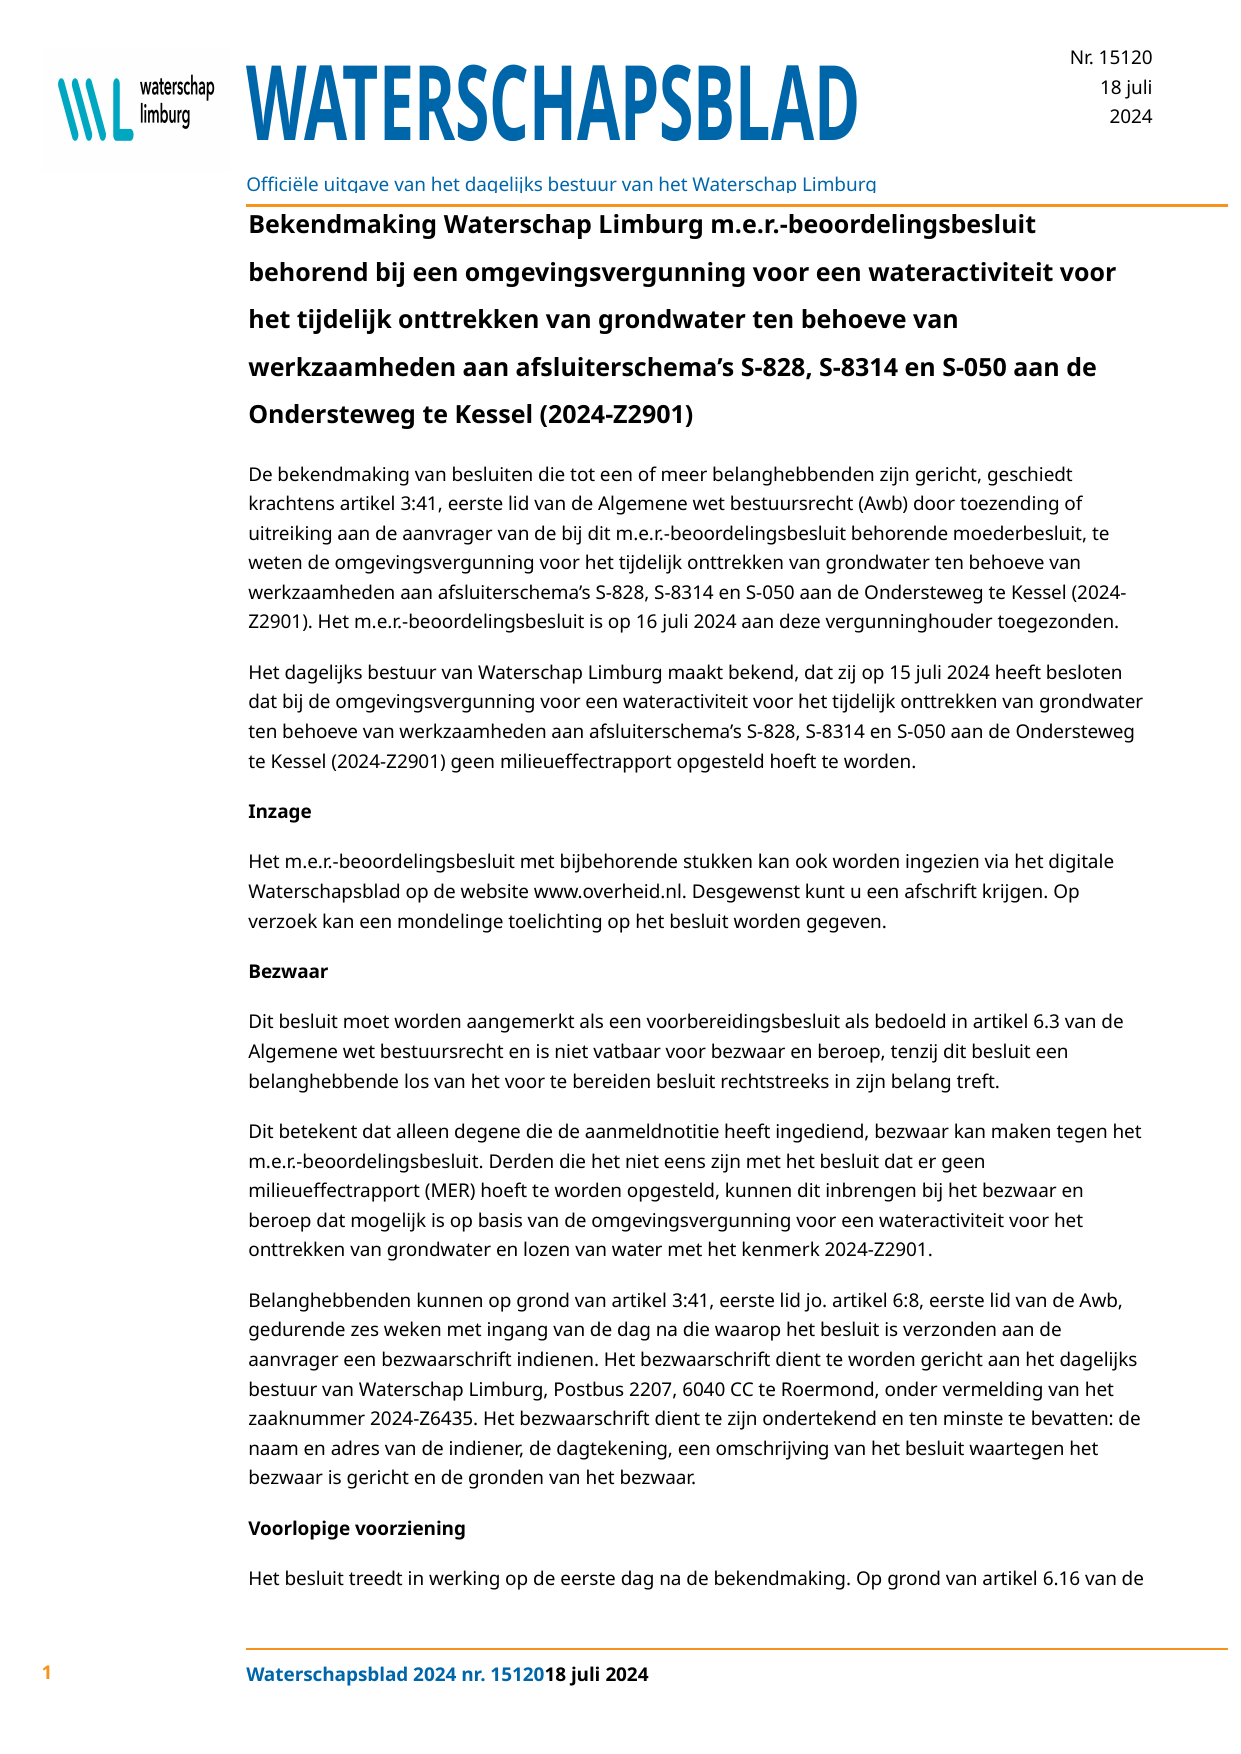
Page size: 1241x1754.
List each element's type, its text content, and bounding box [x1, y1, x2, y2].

text Bekendmaking Waterschap Limburg m.e.r.-beoordelingsbesluit behorend bij een omgevingsvergunning voor een wateractiviteit voor het tijdelijk onttrekken van grondwater ten behoeve van werkzaamheden aan afsluiterschema’s S-828, S-8314 en S-050 aan de Ondersteweg te Kessel (2024-Z2901) [248, 207, 1152, 431]
text De bekendmaking van besluiten die tot een of meer belanghebbenden zijn gericht, geschiedt krachtens artikel 3:41, eerste lid van de Algemene wet bestuursrecht (Awb) door toezending of uitreiking aan de aanvrager van de bij dit m.e.r.-beoordelingsbesluit behorende moederbesluit, te weten de omgevingsvergunning voor het tijdelijk onttrekken van grondwater ten behoeve van werkzaamheden aan afsluiterschema’s S-828, S-8314 en S-050 aan de Ondersteweg te Kessel (2024-Z2901). Het m.e.r.-beoordelingsbesluit is op 16 juli 2024 aan deze vergunninghouder toegezonden. [248, 461, 1152, 634]
text Belanghebbenden kunnen op grond van artikel 3:41, eerste lid jo. artikel 6:8, eerste lid van de Awb, gedurende zes weken met ingang van de dag na die waarop het besluit is verzonden aan de aanvrager een bezwaarschrift indienen. Het bezwaarschrift dient te worden gericht aan het dagelijks bestuur van Waterschap Limburg, Postbus 2207, 6040 CC te Roermond, onder vermelding van het zaaknummer 2024-Z6435. Het bezwaarschrift dient te zijn ondertekend en ten minste te bevatten: de naam en adres van de indiener, de dagtekening, een omschrijving van het besluit waartegen het bezwaar is gericht en de gronden van het bezwaar. [248, 1287, 1152, 1490]
text Het m.e.r.-beoordelingsbesluit met bijbehorende stukken kan ook worden ingezien via het digitale Waterschapsblad op de website www.overheid.nl. Desgewenst kunt u een afschrift krijgen. Op verzoek kan een mondelinge toelichting op het besluit worden gegeven. [248, 849, 1152, 933]
text Dit besluit moet worden aangemerkt als een voorbereidingsbesluit als bedoeld in artikel 6.3 van de Algemene wet bestuursrecht en is niet vatbaar voor bezwaar en beroep, tenzij dit besluit een belanghebbende los van het voor te bereiden besluit rechtstreeks in zijn belang treft. [248, 1009, 1152, 1093]
text Het dagelijks bestuur van Waterschap Limburg maakt bekend, dat zij op 15 juli 2024 heeft besloten dat bij de omgevingsvergunning voor een wateractiviteit voor het tijdelijk onttrekken van grondwater ten behoeve van werkzaamheden aan afsluiterschema’s S-828, S-8314 en S-050 aan de Ondersteweg te Kessel (2024-Z2901) geen milieueffectrapport opgesteld hoeft te worden. [248, 659, 1152, 773]
text Voorlopige voorziening [248, 1515, 1152, 1541]
text Inzage [248, 798, 1152, 824]
text Het besluit treedt in werking op de eerste dag na de bekendmaking. Op grond van artikel 6.16 van de [248, 1565, 1152, 1591]
picture [41, 47, 231, 172]
text Bezwaar [248, 958, 1152, 984]
text Dit betekent dat alleen degene die de aanmeldnotitie heeft ingediend, bezwaar kan maken tegen het m.e.r.-beoordelingsbesluit. Derden die het niet eens zijn met het besluit dat er geen milieueffectrapport (MER) hoeft te worden opgesteld, kunnen dit inbrengen bij het bezwaar en beroep dat mogelijk is op basis van de omgevingsvergunning voor een wateractiviteit voor het onttrekken van grondwater en lozen van water met het kenmerk 2024-Z2901. [248, 1118, 1152, 1262]
